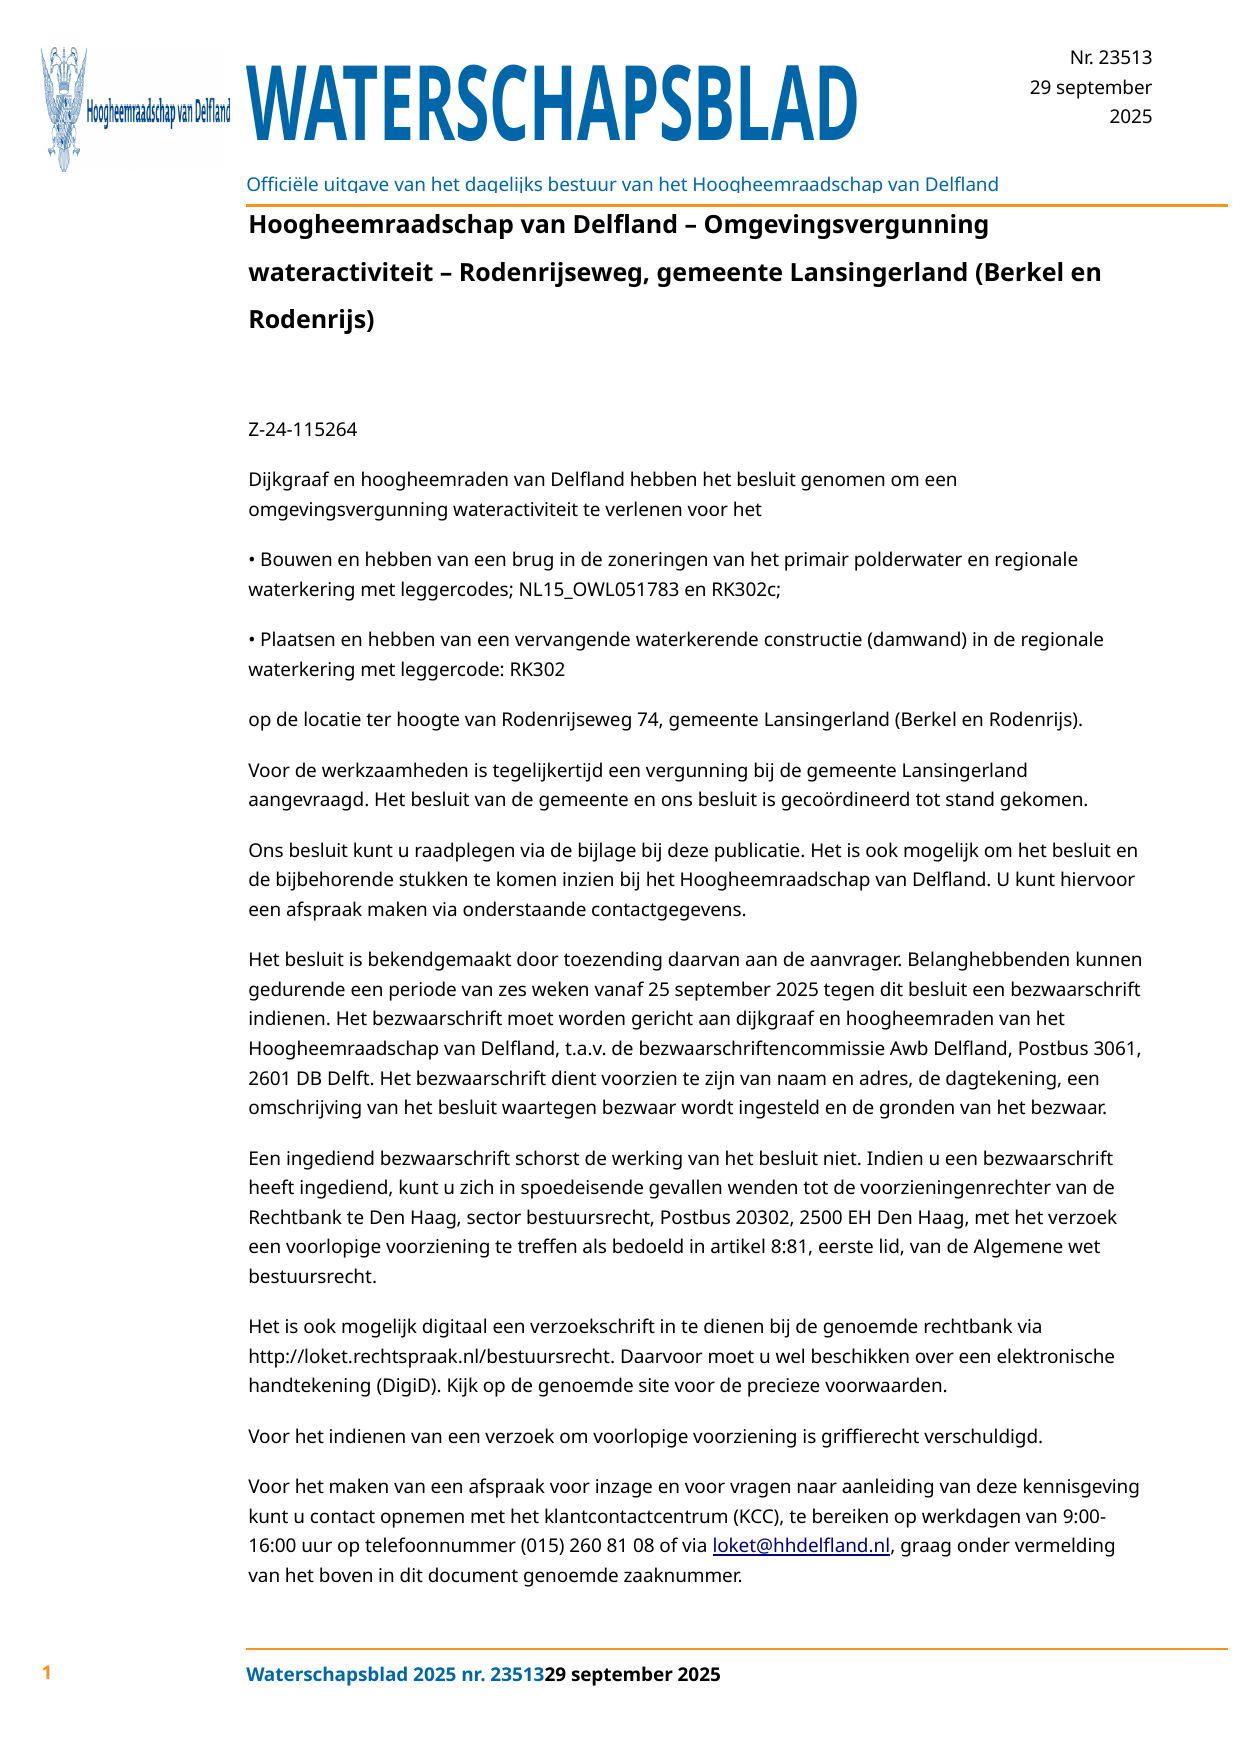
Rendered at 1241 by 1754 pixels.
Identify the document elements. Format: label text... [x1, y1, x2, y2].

text • Bouwen en hebben van een brug in de zoneringen van het primair polderwater en regionale waterkering met leggercodes; NL15_OWL051783 en RK302c; [248, 546, 1152, 602]
text Het besluit is bekendgemaakt door toezending daarvan aan de aanvrager. Belanghebbenden kunnen gedurende een periode van zes weken vanaf 25 september 2025 tegen dit besluit een bezwaarschrift indienen. Het bezwaarschrift moet worden gericht aan dijkgraaf en hoogheemraden van het Hoogheemraadschap van Delfland, t.a.v. de bezwaarschriftencommissie Awb Delfland, Postbus 3061, 2601 DB Delft. Het bezwaarschrift dient voorzien te zijn van naam en adres, de dagtekening, een omschrijving van het besluit waartegen bezwaar wordt ingesteld en de gronden van het bezwaar. [248, 946, 1152, 1120]
text Dijkgraaf en hoogheemraden van Delfland hebben het besluit genomen om een omgevingsvergunning wateractiviteit te verlenen voor het [248, 466, 1152, 522]
text Voor het maken van een afspraak voor inzage en voor vragen naar aanleiding van deze kennisgeving kunt u contact opnemen met het klantcontactcentrum (KCC), te bereiken op werkdagen van 9:00-16:00 uur op telefoonnummer (015) 260 81 08 of via loket@hhdelfland.nl, graag onder vermelding van het boven in dit document genoemde zaaknummer. [248, 1473, 1152, 1588]
text Voor het indienen van een verzoek om voorlopige voorziening is griffierecht verschuldigd. [248, 1423, 1152, 1449]
text Z-24-115264 [248, 416, 1152, 442]
text Voor de werkzaamheden is tegelijkertijd een vergunning bij de gemeente Lansingerland aangevraagd. Het besluit van de gemeente en ons besluit is gecoördineerd tot stand gekomen. [248, 757, 1152, 812]
text • Plaatsen en hebben van een vervangende waterkerende constructie (damwand) in de regionale waterkering met leggercode: RK302 [248, 626, 1152, 682]
text Een ingediend bezwaarschrift schorst de werking van het besluit niet. Indien u een bezwaarschrift heeft ingediend, kunt u zich in spoedeisende gevallen wenden tot de voorzieningenrechter van de Rechtbank te Den Haag, sector bestuursrecht, Postbus 20302, 2500 EH Den Haag, met het verzoek een voorlopige voorziening te treffen als bedoeld in artikel 8:81, eerste lid, van de Algemene wet bestuursrecht. [248, 1145, 1152, 1289]
text Ons besluit kunt u raadplegen via de bijlage bij deze publicatie. Het is ook mogelijk om het besluit en de bijbehorende stukken te komen inzien bij het Hoogheemraadschap van Delfland. U kunt hiervoor een afspraak maken via onderstaande contactgegevens. [248, 837, 1152, 922]
text op de locatie ter hoogte van Rodenrijseweg 74, gemeente Lansingerland (Berkel en Rodenrijs). [248, 706, 1152, 732]
text Hoogheemraadschap van Delfland – Omgevingsvergunning wateractiviteit – Rodenrijseweg, gemeente Lansingerland (Berkel en Rodenrijs) [248, 207, 1152, 336]
text Het is ook mogelijk digitaal een verzoekschrift in te dienen bij de genoemde rechtbank via http://loket.rechtspraak.nl/bestuursrecht. Daarvoor moet u wel beschikken over een elektronische handtekening (DigiD). Kijk op de genoemde site voor de precieze voorwaarden. [248, 1313, 1152, 1398]
picture [41, 47, 231, 172]
